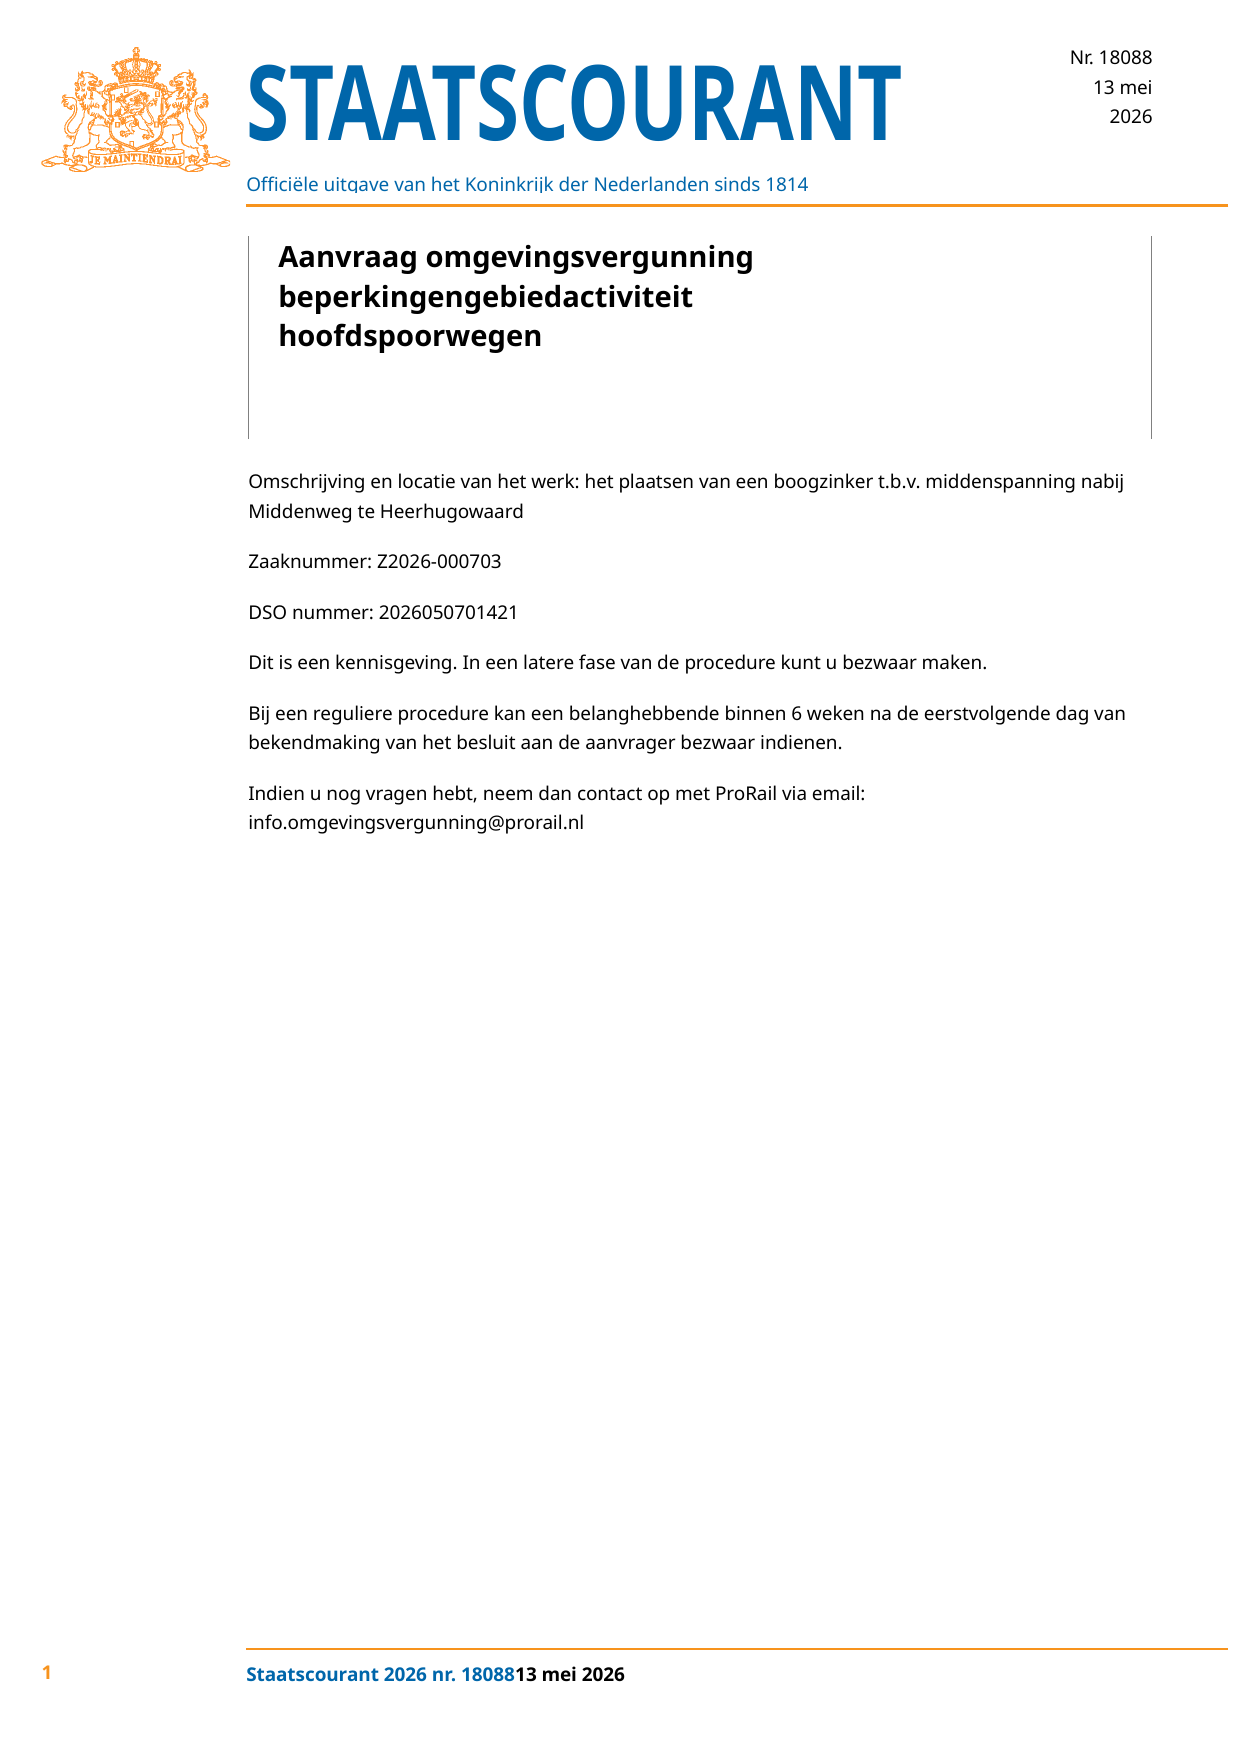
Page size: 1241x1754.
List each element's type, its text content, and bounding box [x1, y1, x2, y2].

text Bij een reguliere procedure kan een belanghebbende binnen 6 weken na de eerstvolgende dag van bekendmaking van het besluit aan de aanvrager bezwaar indienen. [248, 700, 1152, 755]
table_header Aanvraag omgevingsvergunning beperkingengebiedactiviteit hoofdspoorwegen [249, 236, 850, 439]
text Zaaknummer: Z2026-000703 [248, 549, 1152, 574]
table_header [850, 414, 1151, 439]
text Dit is een kennisgeving. In een latere fase van de procedure kunt u bezwaar maken. [248, 649, 1152, 675]
picture [41, 47, 231, 172]
table_header [1090, 236, 1151, 413]
picture [912, 236, 1090, 414]
text Omschrijving en locatie van het werk: het plaatsen van een boogzinker t.b.v. middenspanning nabij Middenweg te Heerhugowaard [248, 469, 1152, 524]
text Indien u nog vragen hebt, neem dan contact op met ProRail via email: info.omgevingsvergunning@prorail.nl [248, 780, 1152, 835]
table_header [850, 236, 912, 413]
text DSO nummer: 2026050701421 [248, 599, 1152, 625]
